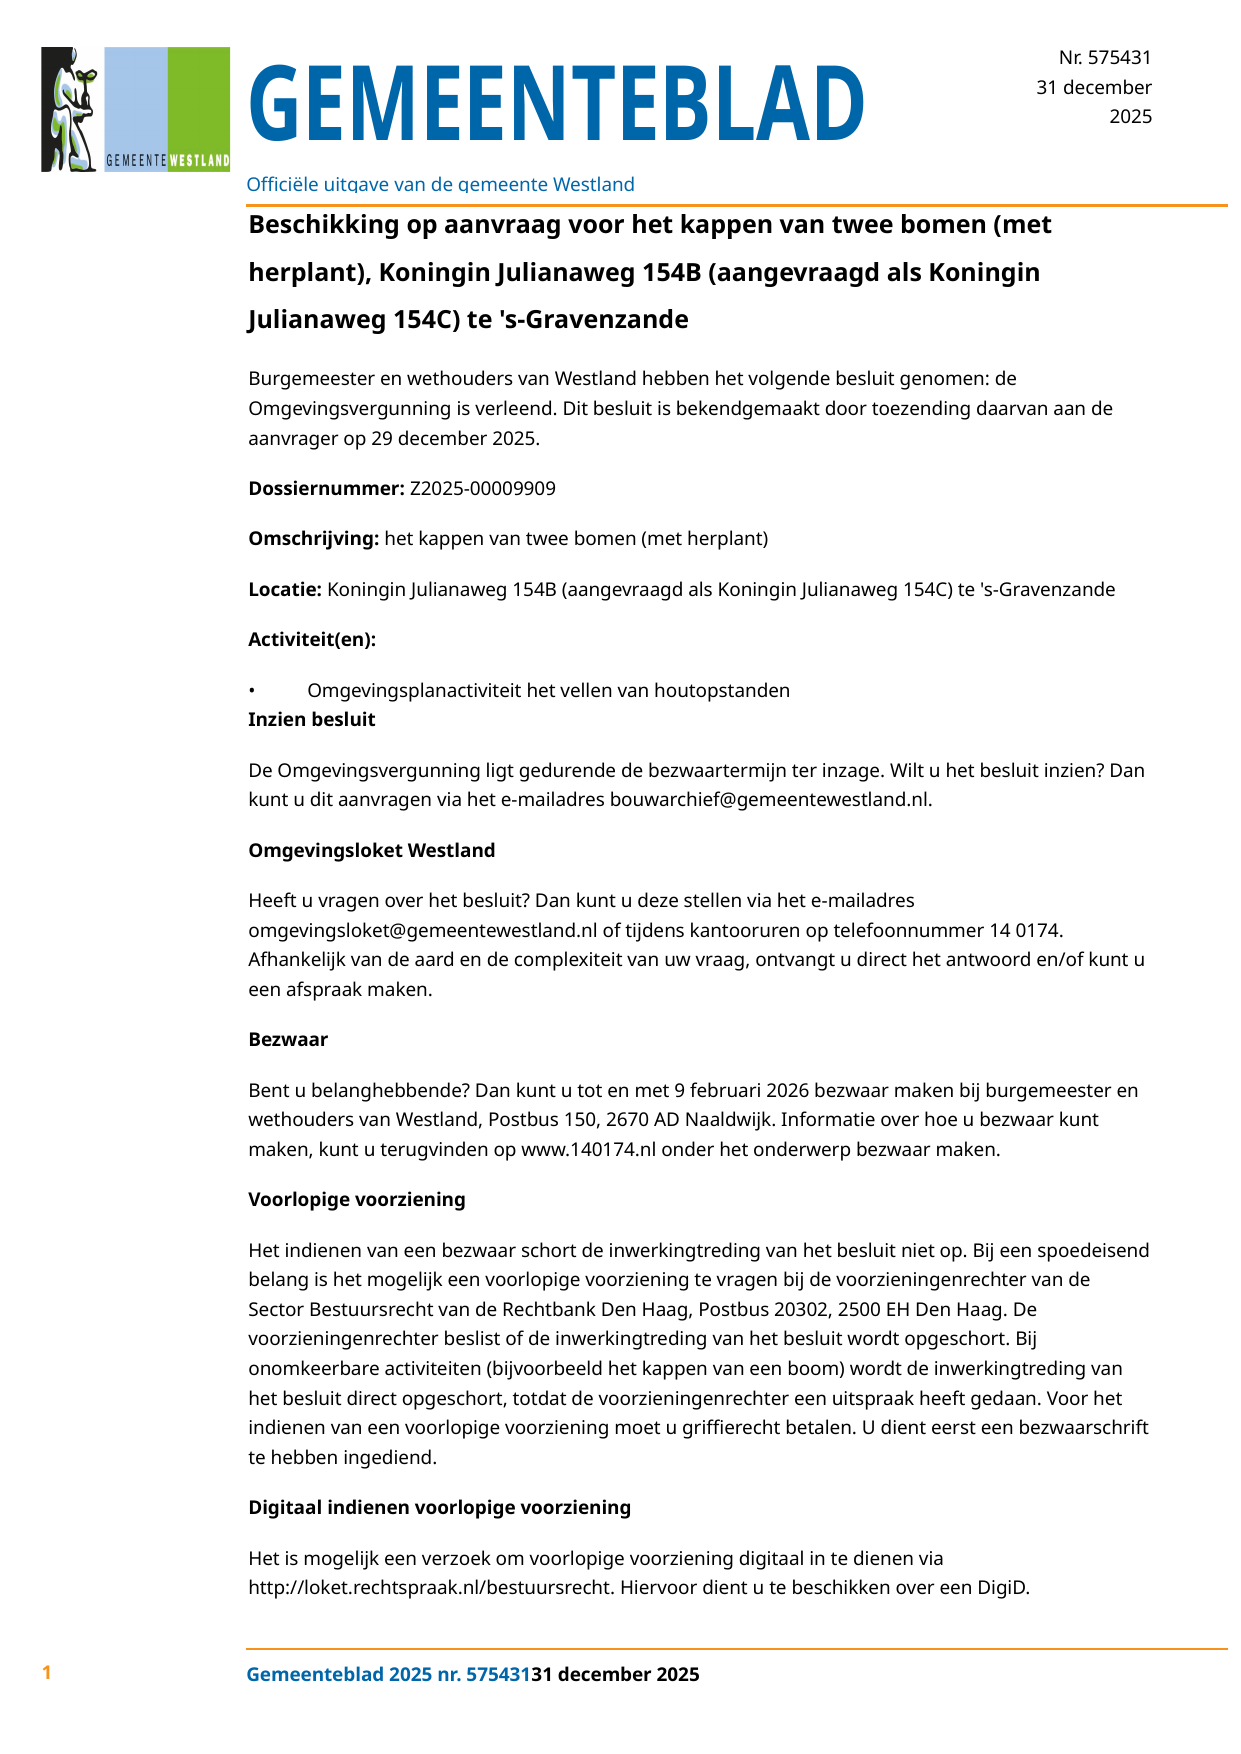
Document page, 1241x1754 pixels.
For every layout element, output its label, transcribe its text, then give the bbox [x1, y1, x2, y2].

text Omgevingsloket Westland [248, 837, 1152, 862]
text Het indienen van een bezwaar schort de inwerkingtreding van het besluit niet op. Bij een spoedeisend belang is het mogelijk een voorlopige voorziening te vragen bij de voorzieningenrechter van de Sector Bestuursrecht van de Rechtbank Den Haag, Postbus 20302, 2500 EH Den Haag. De voorzieningenrechter beslist of de inwerkingtreding van het besluit wordt opgeschort. Bij onomkeerbare activiteiten (bijvoorbeeld het kappen van een boom) wordt de inwerkingtreding van het besluit direct opgeschort, totdat de voorzieningenrechter een uitspraak heeft gedaan. Voor het indienen van een voorlopige voorziening moet u griffierecht betalen. U dient eerst een bezwaarschrift te hebben ingediend. [248, 1237, 1152, 1469]
text Beschikking op aanvraag voor het kappen van twee bomen (met herplant), Koningin Julianaweg 154B (aangevraagd als Koningin Julianaweg 154C) te 's-Gravenzande [248, 207, 1152, 336]
text Inzien besluit [248, 706, 1152, 732]
text Bezwaar [248, 1026, 1152, 1052]
text Locatie: Koningin Julianaweg 154B (aangevraagd als Koningin Julianaweg 154C) te 's-Gravenzande [248, 576, 1152, 602]
text Het is mogelijk een verzoek om voorlopige voorziening digitaal in te dienen via http://loket.rechtspraak.nl/bestuursrecht. Hiervoor dient u te beschikken over een DigiD. [248, 1545, 1152, 1600]
text Activiteit(en): [248, 626, 1152, 652]
text Digitaal indienen voorlopige voorziening [248, 1494, 1152, 1520]
text Voorlopige voorziening [248, 1186, 1152, 1212]
text Bent u belanghebbende? Dan kunt u tot en met 9 februari 2026 bezwaar maken bij burgemeester en wethouders van Westland, Postbus 150, 2670 AD Naaldwijk. Informatie over hoe u bezwaar kunt maken, kunt u terugvinden op www.140174.nl onder het onderwerp bezwaar maken. [248, 1077, 1152, 1162]
text Heeft u vragen over het besluit? Dan kunt u deze stellen via het e-mailadres omgevingsloket@gemeentewestland.nl of tijdens kantooruren op telefoonnummer 14 0174. Afhankelijk van de aard en de complexiteit van uw vraag, ontvangt u direct het antwoord en/of kunt u een afspraak maken. [248, 887, 1152, 1002]
picture [41, 47, 231, 172]
text Omschrijving: het kappen van twee bomen (met herplant) [248, 526, 1152, 551]
text De Omgevingsvergunning ligt gedurende de bezwaartermijn ter inzage. Wilt u het besluit inzien? Dan kunt u dit aanvragen via het e-mailadres bouwarchief@gemeentewestland.nl. [248, 757, 1152, 812]
list Omgevingsplanactiviteit het vellen van houtopstanden [248, 677, 1152, 702]
text Dossiernummer: Z2025-00009909 [248, 475, 1152, 501]
text Burgemeester en wethouders van Westland hebben het volgende besluit genomen: de Omgevingsvergunning is verleend. Dit besluit is bekendgemaakt door toezending daarvan aan de aanvrager op 29 december 2025. [248, 366, 1152, 450]
